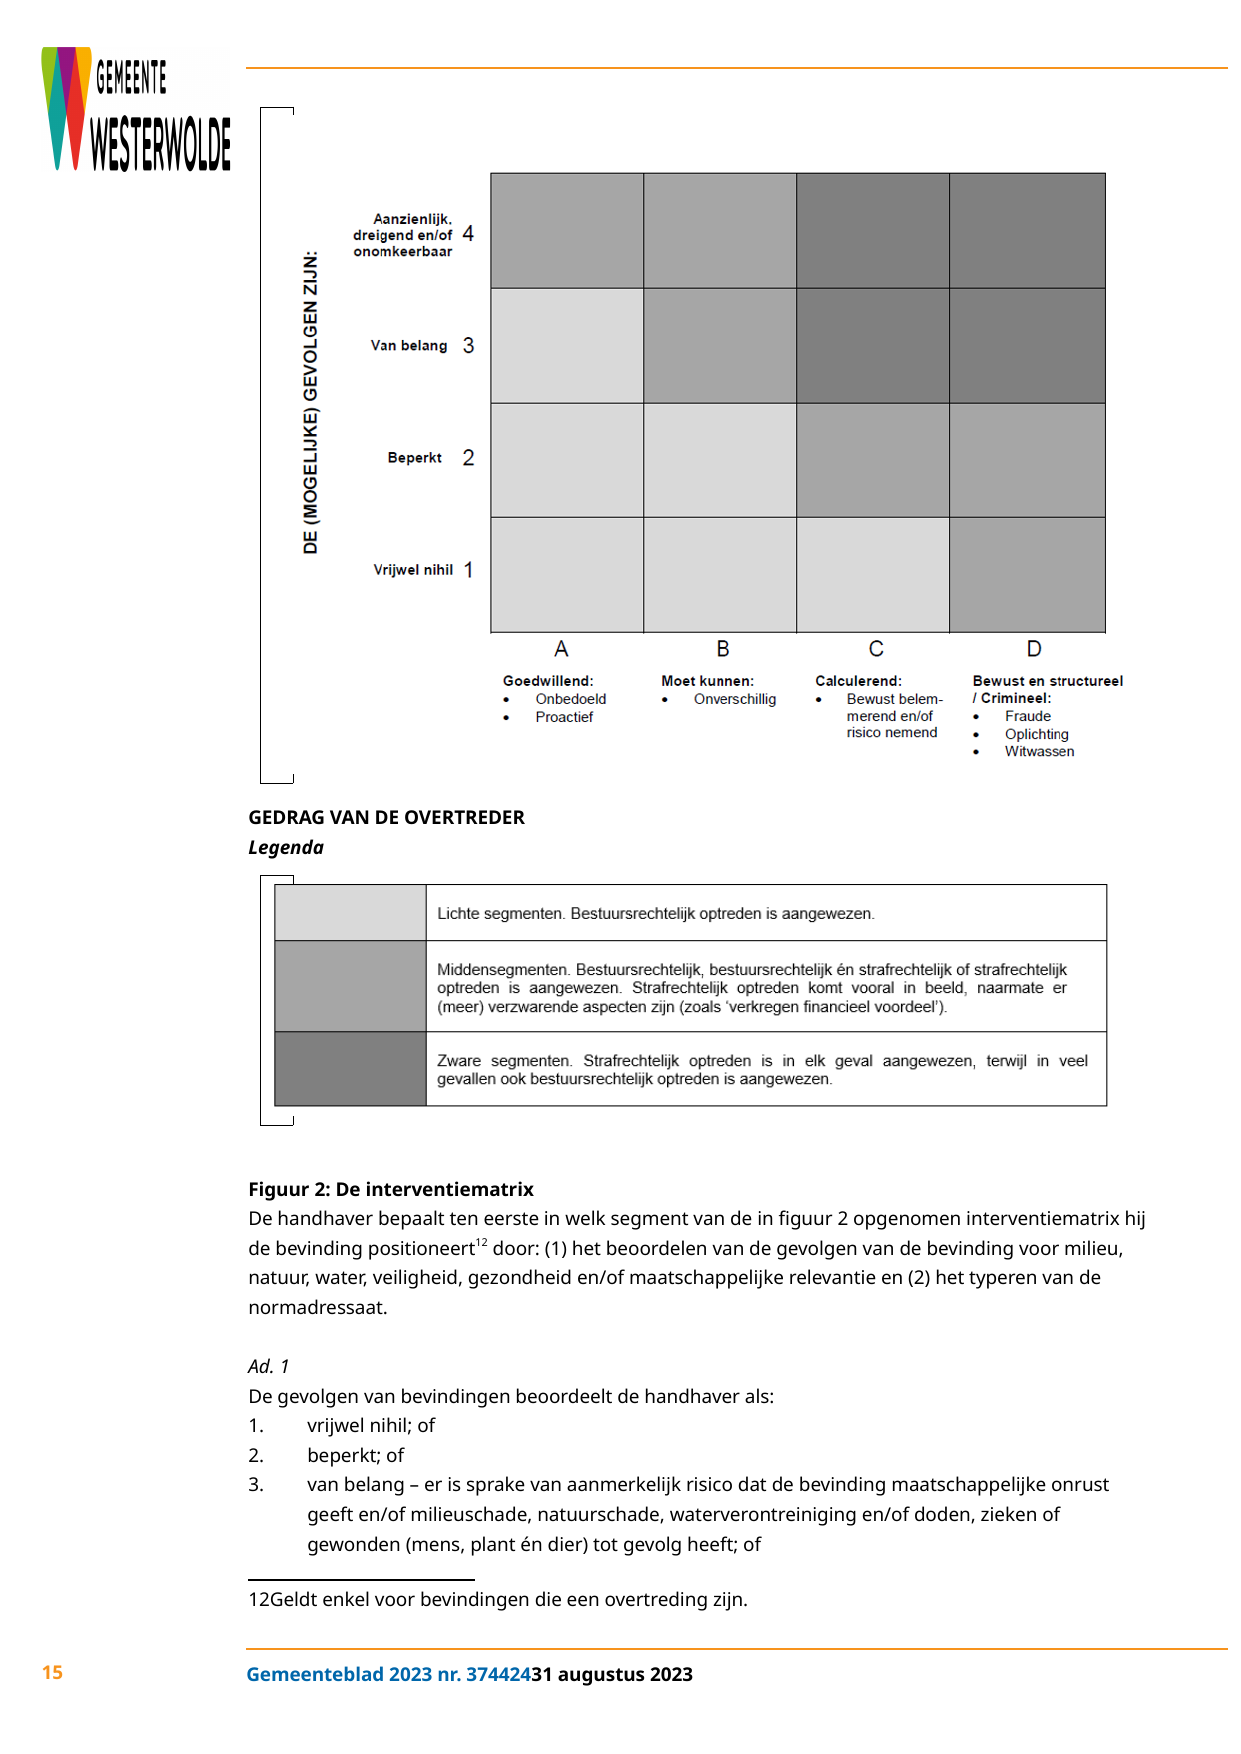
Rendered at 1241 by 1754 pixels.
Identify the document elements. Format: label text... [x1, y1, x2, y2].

text Ad. 1 [248, 1353, 1152, 1379]
text Legenda [248, 834, 1152, 859]
text Figuur 2: De interventiematrix [248, 1176, 1152, 1202]
picture [268, 884, 1173, 1116]
list van belang – er is sprake van aanmerkelijk risico dat de bevinding maatschappelijke onrust geeft en/of milieuschade, natuurschade, waterverontreiniging en/of doden, zieken of gewonden (mens, plant én dier) tot gevolg heeft; of [248, 1472, 1152, 1557]
text De handhaver bepaalt ten eerste in welk segment van de in figuur 2 opgenomen interventiematrix hij de bevinding positioneert door: (1) het beoordelen van de gevolgen van de bevinding voor milieu, natuur, water, veiligheid, gezondheid en/of maatschappelijke relevantie en (2) het typeren van de normadressaat. [248, 1205, 1152, 1320]
text De gevolgen van bevindingen beoordeelt de handhaver als: [248, 1383, 1152, 1409]
list vrijwel nihil; of [248, 1412, 1152, 1438]
picture [41, 47, 231, 172]
text Geldt enkel voor bevindingen die een overtreding zijn. [248, 1586, 1152, 1612]
text GEDRAG VAN DE OVERTREDER [248, 804, 1152, 830]
list beperkt; of [248, 1442, 1152, 1468]
picture [268, 115, 1173, 774]
